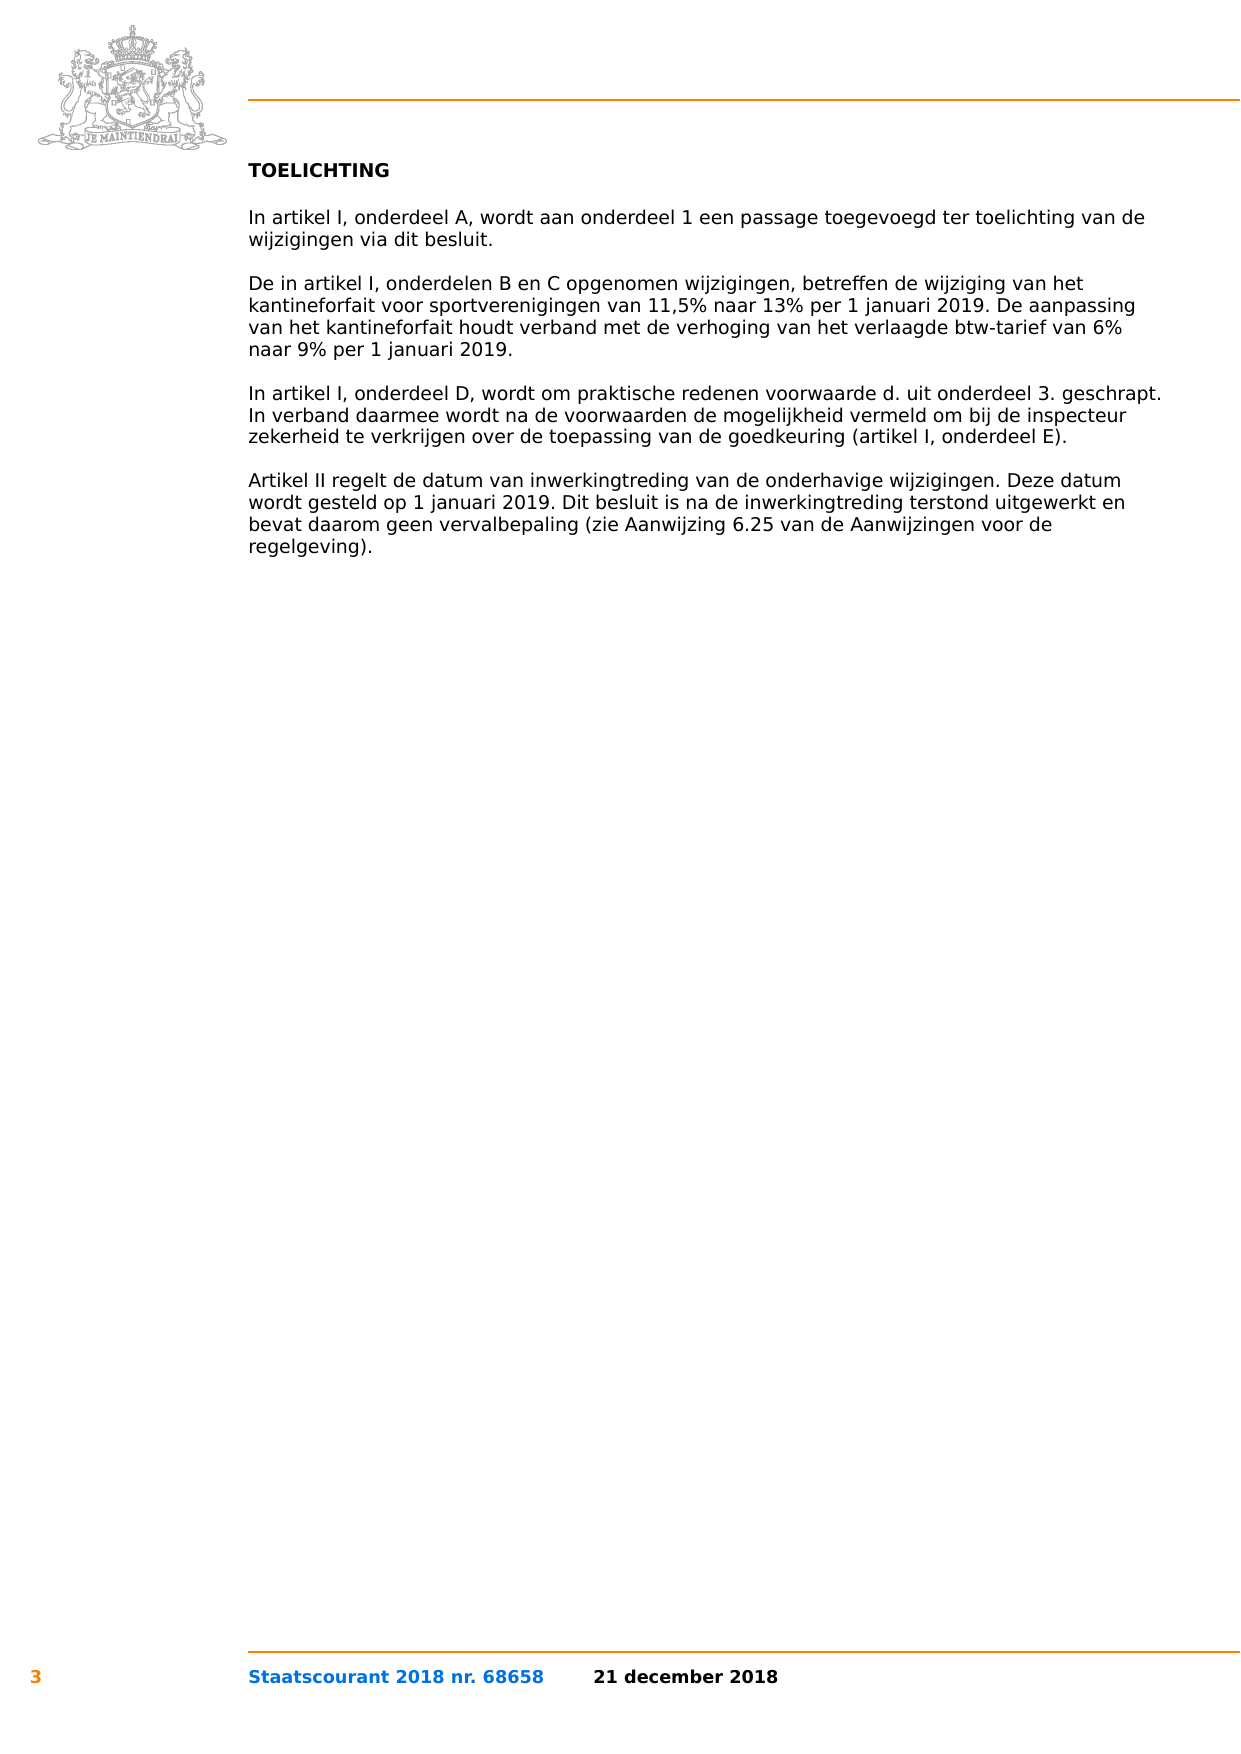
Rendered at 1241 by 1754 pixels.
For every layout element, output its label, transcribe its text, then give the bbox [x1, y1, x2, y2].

text De in artikel I, onderdelen B en C opgenomen wijzigingen, betreffen de wijziging van het kantineforfait voor sportverenigingen van 11,5% naar 13% per 1 januari 2019. De aanpassing van het kantineforfait houdt verband met de verhoging van het verlaagde btw-tarief van 6% naar 9% per 1 januari 2019. [248, 273, 1163, 361]
text Artikel II regelt de datum van inwerkingtreding van de onderhavige wijzigingen. Deze datum wordt gesteld op 1 januari 2019. Dit besluit is na de inwerkingtreding terstond uitgewerkt en bevat daarom geen vervalbepaling (zie Aanwijzing 6.25 van de Aanwijzingen voor de regelgeving). [248, 470, 1163, 558]
picture [38, 25, 227, 150]
subtitle TOELICHTING [248, 160, 1163, 182]
text In artikel I, onderdeel A, wordt aan onderdeel 1 een passage toegevoegd ter toelichting van de wijzigingen via dit besluit. [248, 207, 1163, 251]
text In artikel I, onderdeel D, wordt om praktische redenen voorwaarde d. uit onderdeel 3. geschrapt. In verband daarmee wordt na de voorwaarden de mogelijkheid vermeld om bij de inspecteur zekerheid te verkrijgen over de toepassing van de goedkeuring (artikel I, onderdeel E). [248, 382, 1163, 448]
